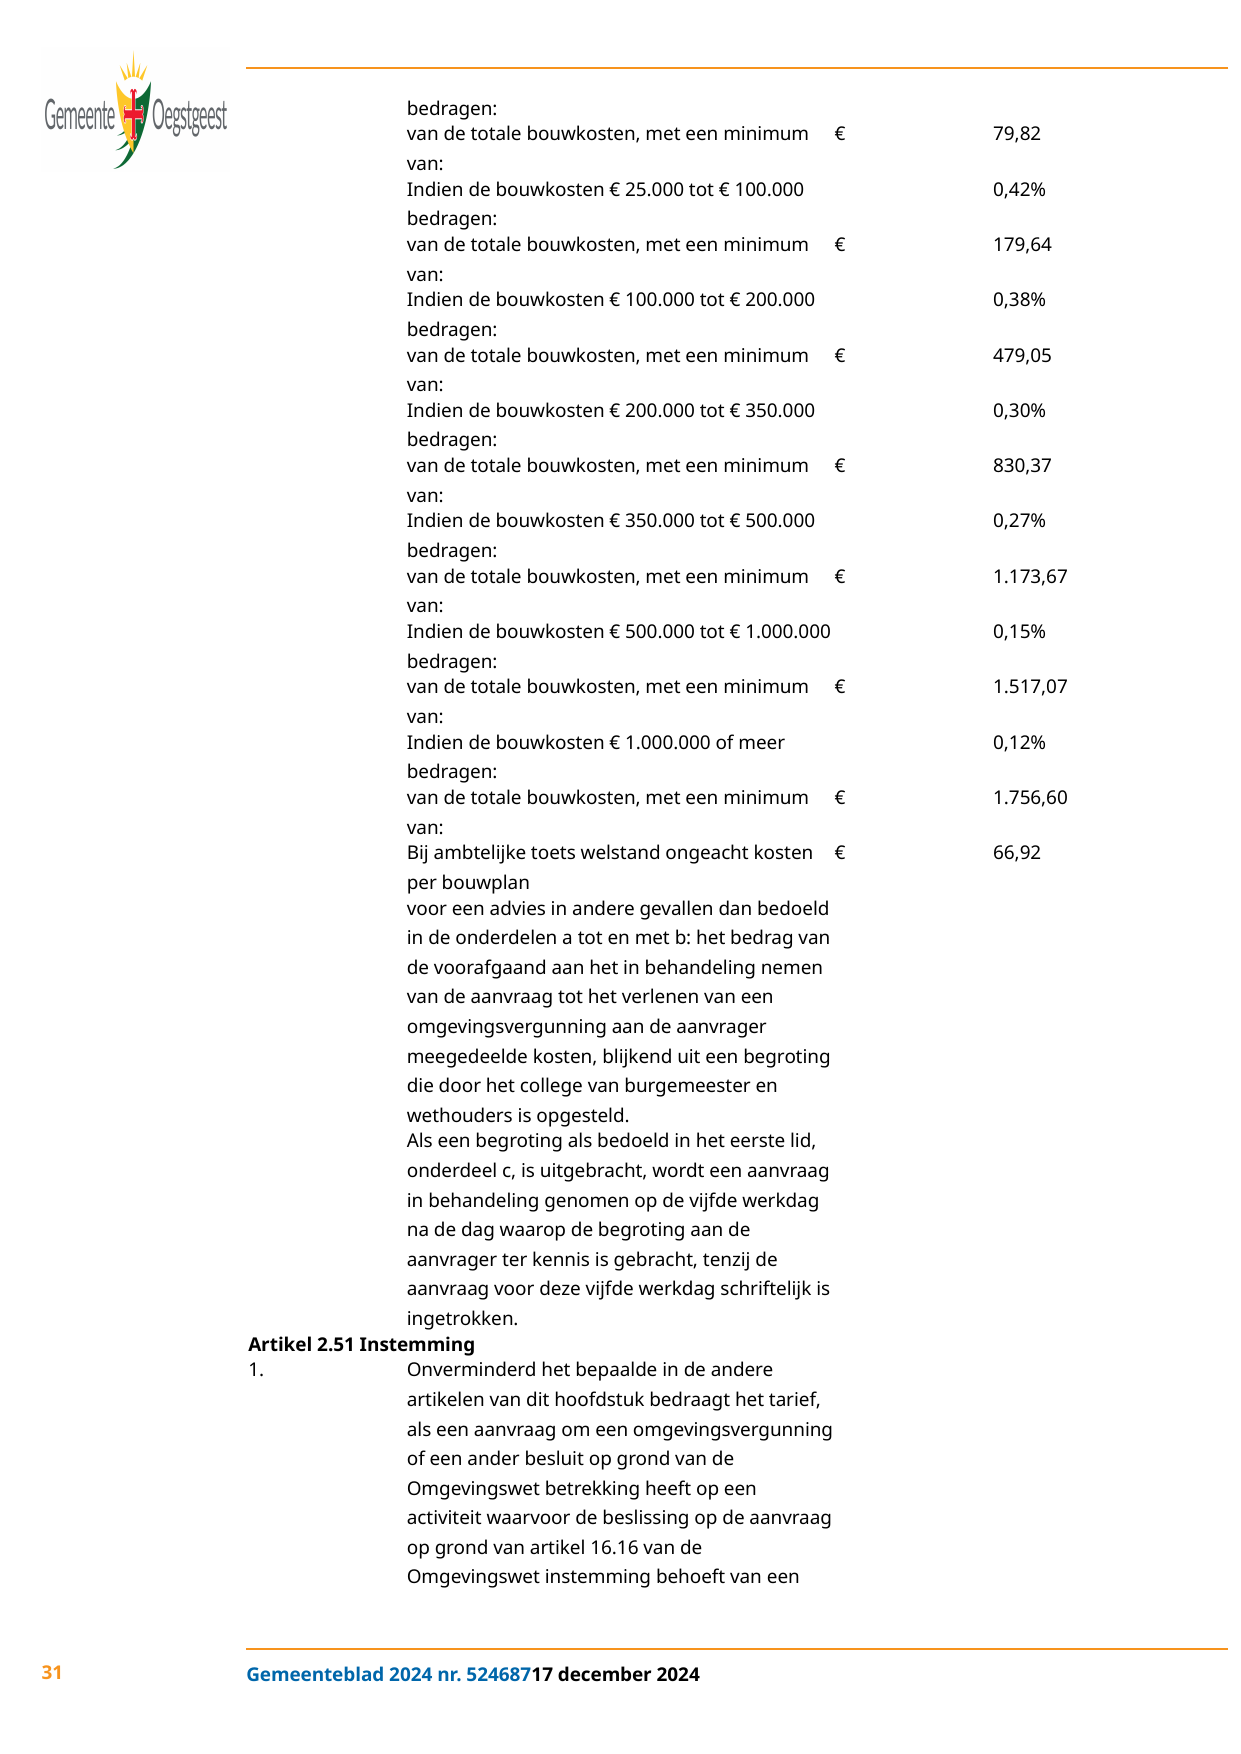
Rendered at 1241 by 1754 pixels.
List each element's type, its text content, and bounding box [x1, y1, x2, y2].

table_cell € [834, 342, 993, 397]
table_cell [248, 342, 407, 397]
table_cell [834, 618, 993, 674]
table_cell 0,30% [993, 397, 1152, 452]
table_cell Indien de bouwkosten € 500.000 tot € 1.000.000 bedragen: [407, 618, 834, 674]
table_cell van de totale bouwkosten, met een minimum van: [407, 121, 834, 176]
table_cell Onverminderd het bepaalde in de andere artikelen van dit hoofdstuk bedraagt het tarief, als een aanvraag om een omgevingsvergunning of een ander besluit op grond van de Omgevingswet betrekking heeft op een activiteit waarvoor de beslissing op de aanvraag op grond van artikel 16.16 van de Omgevingswet instemming behoeft van een [407, 1357, 834, 1589]
table_cell Indien de bouwkosten € 25.000 tot € 100.000 bedragen: [407, 176, 834, 231]
table_cell [993, 1128, 1152, 1331]
table_cell [248, 453, 407, 508]
table_cell 479,05 [993, 342, 1152, 397]
table_cell Indien de bouwkosten € 1.000.000 of meer bedragen: [407, 729, 834, 784]
table_cell 79,82 [993, 121, 1152, 176]
table_cell [248, 95, 407, 121]
table_cell [834, 895, 993, 1128]
table_cell [993, 895, 1152, 1128]
table_cell 0,42% [993, 176, 1152, 231]
table_cell van de totale bouwkosten, met een minimum van: [407, 563, 834, 618]
table_cell [834, 1128, 993, 1331]
table_cell [993, 95, 1152, 121]
table_cell Artikel 2.51 Instemming [248, 1331, 1152, 1357]
table_cell 1. [248, 1357, 407, 1589]
table_cell Bij ambtelijke toets welstand ongeacht kosten per bouwplan [407, 840, 834, 895]
table_cell van de totale bouwkosten, met een minimum van: [407, 342, 834, 397]
table_cell 1.173,67 [993, 563, 1152, 618]
table_cell [993, 1357, 1152, 1589]
table_cell [834, 95, 993, 121]
table_cell € [834, 121, 993, 176]
table_cell [248, 729, 407, 784]
table_cell 66,92 [993, 840, 1152, 895]
table_cell [248, 618, 407, 674]
table_cell [834, 176, 993, 231]
table_cell 0,38% [993, 286, 1152, 342]
table_cell 0,12% [993, 729, 1152, 784]
table_cell van de totale bouwkosten, met een minimum van: [407, 784, 834, 839]
table_cell [248, 508, 407, 563]
table_cell Indien de bouwkosten € 350.000 tot € 500.000 bedragen: [407, 508, 834, 563]
table_cell [834, 508, 993, 563]
table_cell Indien de bouwkosten € 200.000 tot € 350.000 bedragen: [407, 397, 834, 452]
table_cell [248, 176, 407, 231]
table_cell Indien de bouwkosten € 100.000 tot € 200.000 bedragen: [407, 286, 834, 342]
table_cell € [834, 453, 993, 508]
table_cell van de totale bouwkosten, met een minimum van: [407, 453, 834, 508]
table_cell [248, 1128, 407, 1331]
table_cell [834, 397, 993, 452]
table_cell 179,64 [993, 231, 1152, 286]
table_cell 1.756,60 [993, 784, 1152, 839]
table_cell voor een advies in andere gevallen dan bedoeld in de onderdelen a tot en met b: het bedrag van de voorafgaand aan het in behandeling nemen van de aanvraag tot het verlenen van een omgevingsvergunning aan de aanvrager meegedeelde kosten, blijkend uit een begroting die door het college van burgemeester en wethouders is opgesteld. [407, 895, 834, 1128]
table_cell € [834, 784, 993, 839]
table_cell € [834, 840, 993, 895]
table_cell 0,15% [993, 618, 1152, 674]
table_cell [248, 397, 407, 452]
table_cell [248, 563, 407, 618]
table_cell van de totale bouwkosten, met een minimum van: [407, 674, 834, 729]
table_cell 830,37 [993, 453, 1152, 508]
table_cell [834, 729, 993, 784]
picture [41, 47, 231, 172]
table_cell [248, 784, 407, 839]
table_cell bedragen: [407, 95, 834, 121]
table_cell 1.517,07 [993, 674, 1152, 729]
table_cell [248, 840, 407, 895]
table_cell € [834, 674, 993, 729]
table_cell [248, 231, 407, 286]
table_cell [248, 121, 407, 176]
table_cell € [834, 231, 993, 286]
table_cell van de totale bouwkosten, met een minimum van: [407, 231, 834, 286]
table_cell [248, 674, 407, 729]
table_cell [834, 286, 993, 342]
table_cell [248, 286, 407, 342]
table_cell € [834, 563, 993, 618]
table_cell [834, 1357, 993, 1589]
table_cell Als een begroting als bedoeld in het eerste lid, onderdeel c, is uitgebracht, wordt een aanvraag in behandeling genomen op de vijfde werkdag na de dag waarop de begroting aan de aanvrager ter kennis is gebracht, tenzij de aanvraag voor deze vijfde werkdag schriftelijk is ingetrokken. [407, 1128, 834, 1331]
table_cell [248, 895, 407, 1128]
table_cell 0,27% [993, 508, 1152, 563]
